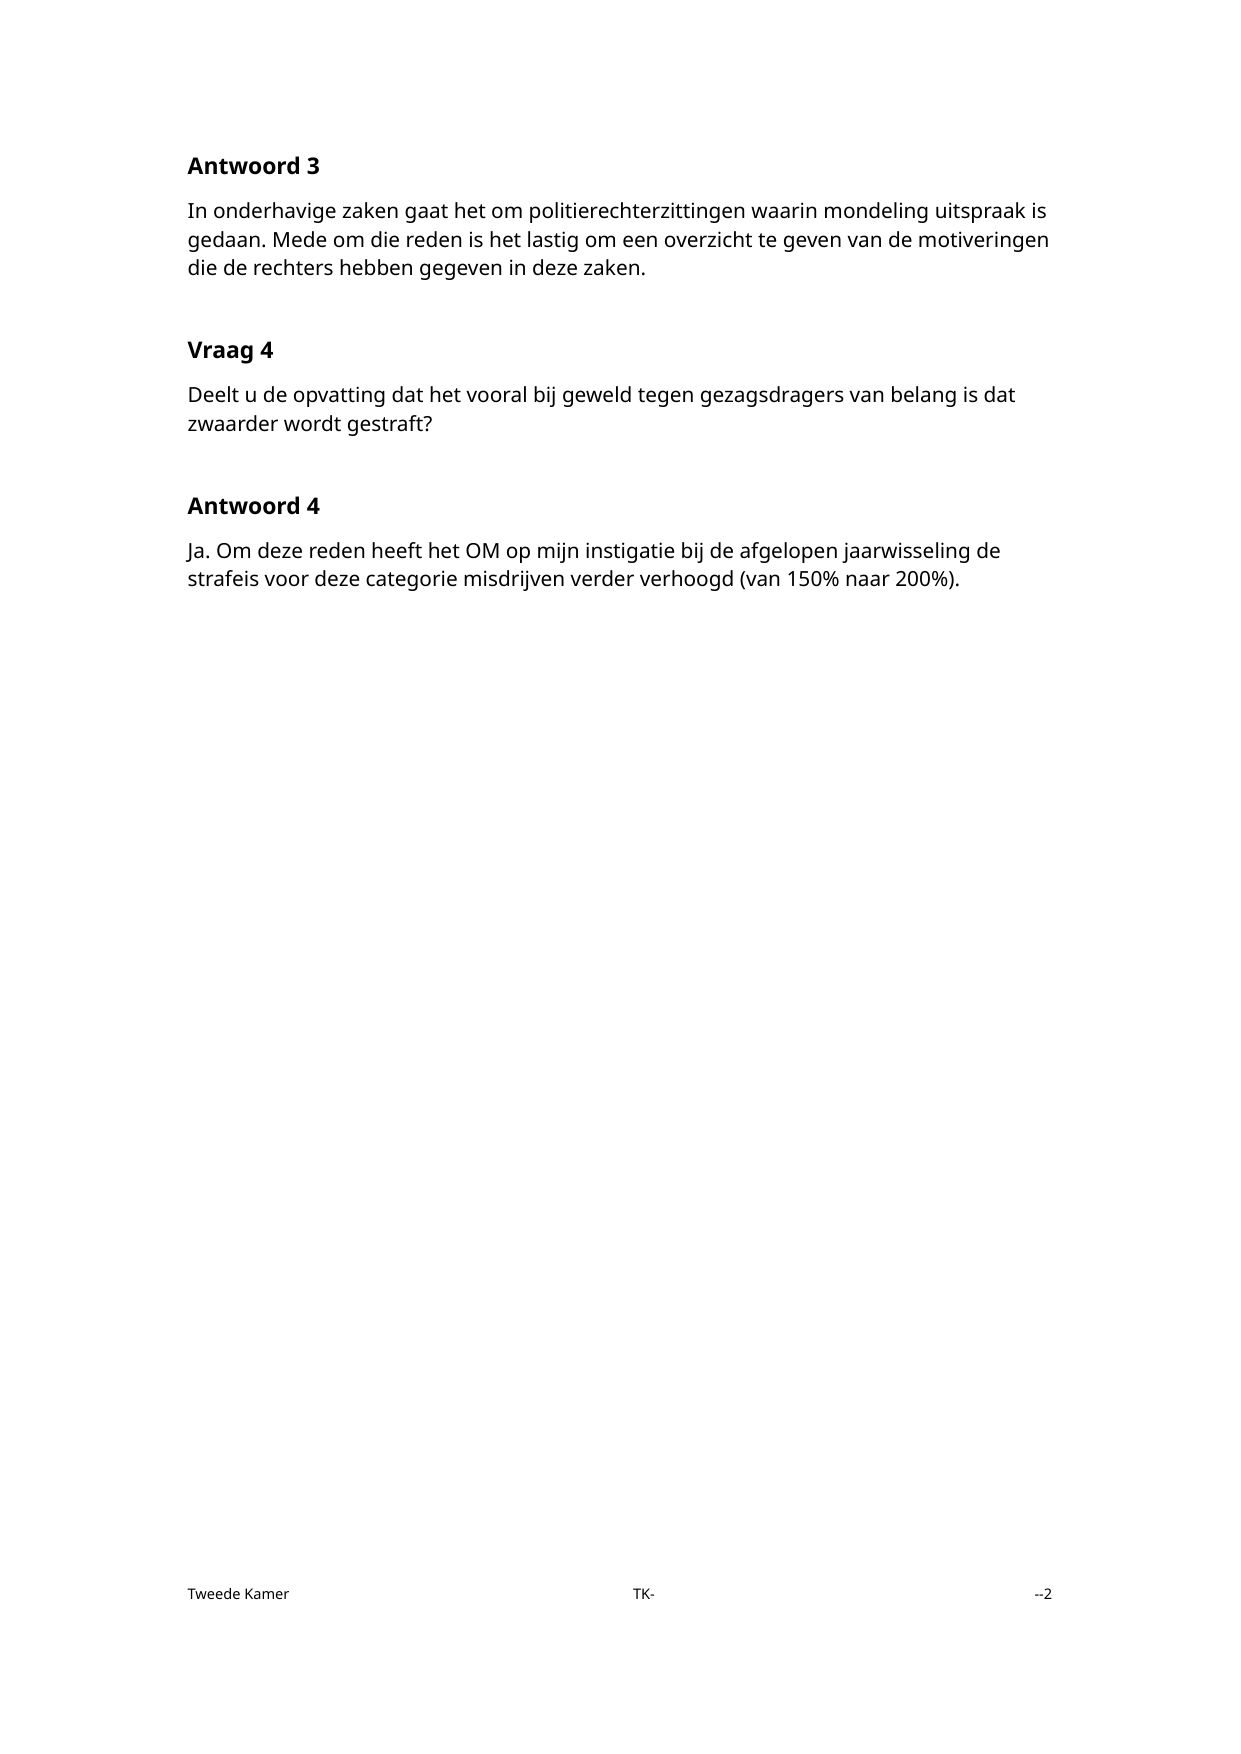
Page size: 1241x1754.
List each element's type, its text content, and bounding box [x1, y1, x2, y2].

text In onderhavige zaken gaat het om politierechterzittingen waarin mondeling uitspraak is gedaan. Mede om die reden is het lastig om een overzicht te geven van de motiveringen die de rechters hebben gegeven in deze zaken. [187, 196, 1053, 282]
text Ja. Om deze reden heeft het OM op mijn instigatie bij de afgelopen jaarwisseling de strafeis voor deze categorie misdrijven verder verhoogd (van 150% naar 200%). [187, 536, 1053, 593]
text Deelt u de opvatting dat het vooral bij geweld tegen gezagsdragers van belang is dat zwaarder wordt gestraft? [187, 380, 1053, 437]
subtitle Antwoord 4 [187, 490, 1053, 521]
subtitle Antwoord 3 [187, 150, 1053, 181]
subtitle Vraag 4 [187, 334, 1053, 365]
